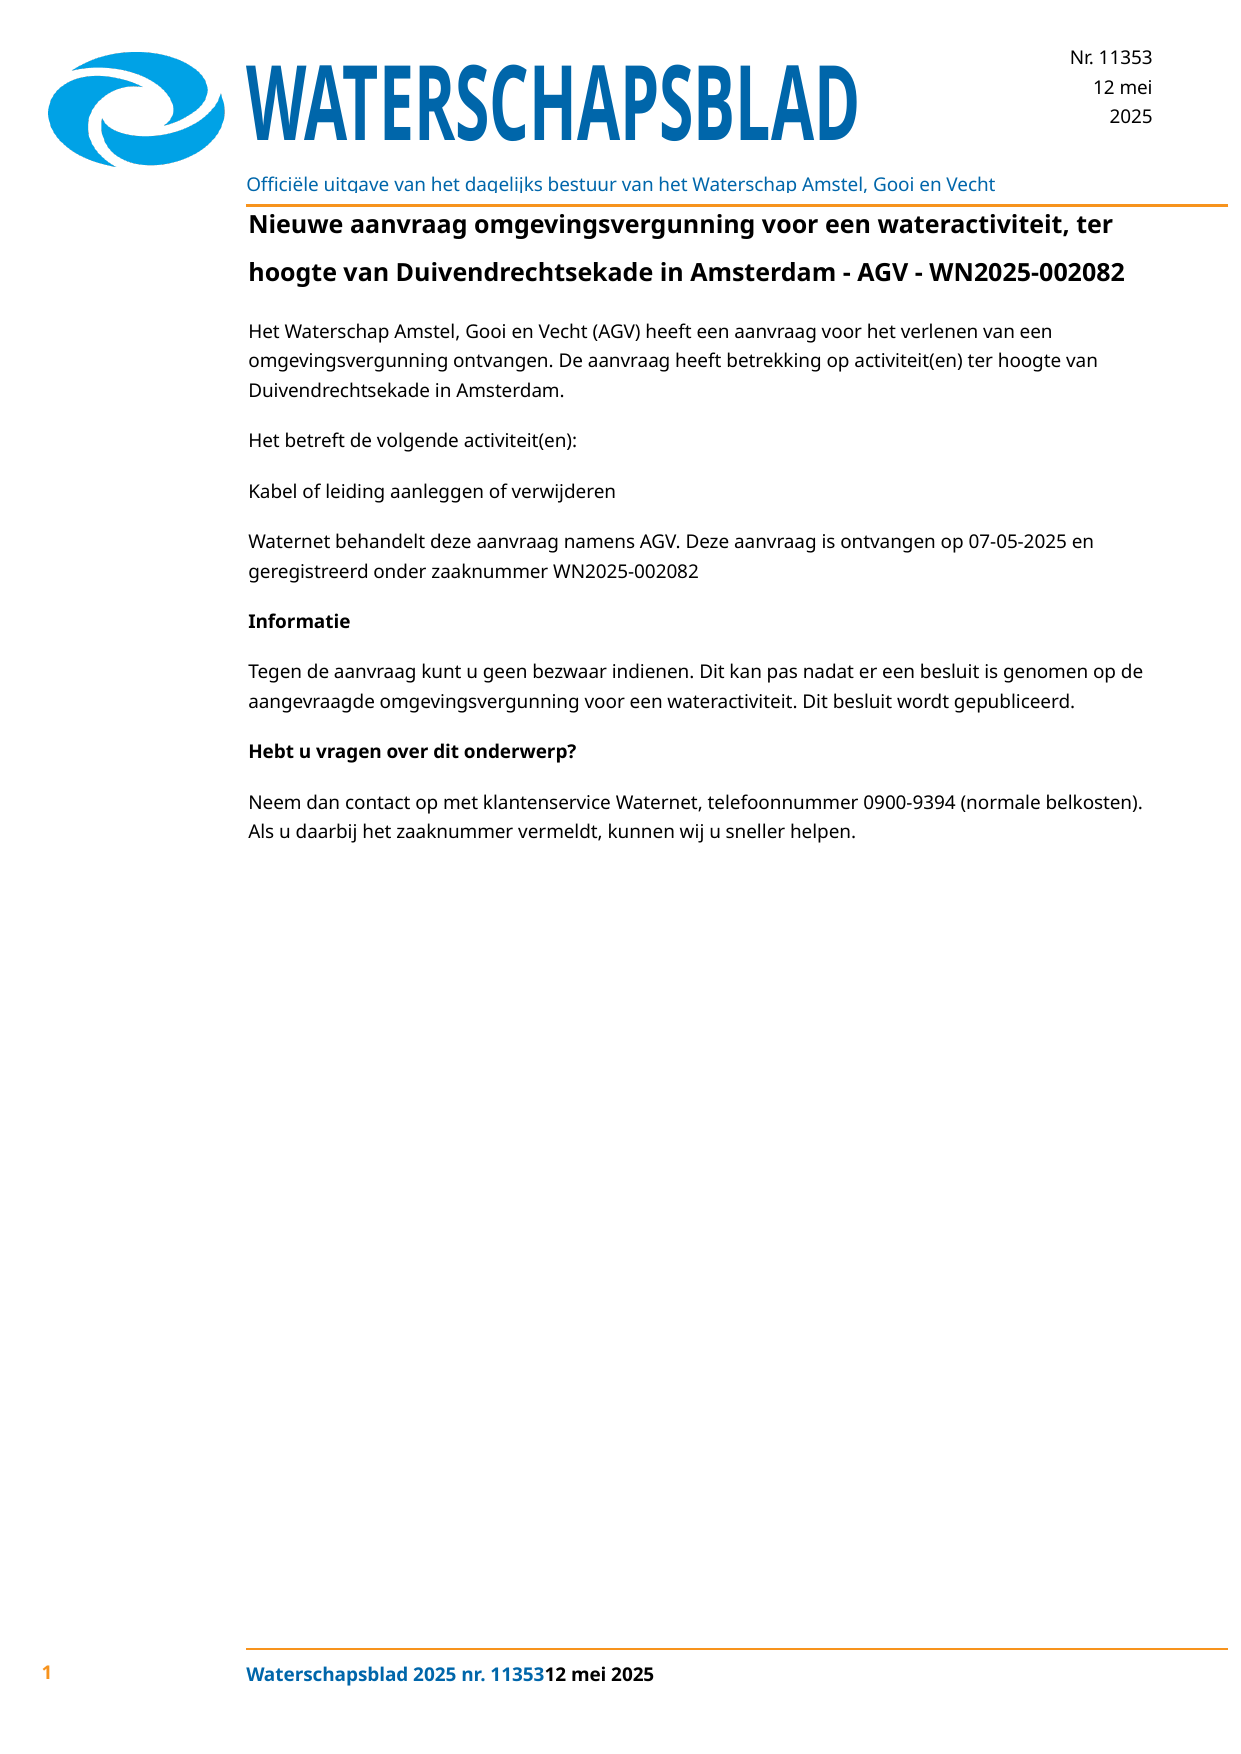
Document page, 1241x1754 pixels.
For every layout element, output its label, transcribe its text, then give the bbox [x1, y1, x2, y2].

text Neem dan contact op met klantenservice Waternet, telefoonnummer 0900-9394 (normale belkosten). Als u daarbij het zaaknummer vermeldt, kunnen wij u sneller helpen. [248, 789, 1152, 844]
text Tegen de aanvraag kunt u geen bezwaar indienen. Dit kan pas nadat er een besluit is genomen op de aangevraagde omgevingsvergunning voor een wateractiviteit. Dit besluit wordt gepubliceerd. [248, 659, 1152, 714]
text Hebt u vragen over dit onderwerp? [248, 739, 1152, 764]
text Kabel of leiding aanleggen of verwijderen [248, 478, 1152, 504]
text Waternet behandelt deze aanvraag namens AGV. Deze aanvraag is ontvangen op 07-05-2025 en geregistreerd onder zaaknummer WN2025-002082 [248, 528, 1152, 584]
text Het Waterschap Amstel, Gooi en Vecht (AGV) heeft een aanvraag voor het verlenen van een omgevingsvergunning ontvangen. De aanvraag heeft betrekking op activiteit(en) ter hoogte van Duivendrechtsekade in Amsterdam. [248, 318, 1152, 403]
text Nieuwe aanvraag omgevingsvergunning voor een wateractiviteit, ter hoogte van Duivendrechtsekade in Amsterdam - AGV - WN2025-002082 [248, 207, 1152, 288]
text Informatie [248, 608, 1152, 634]
picture [41, 47, 231, 172]
text Het betreft de volgende activiteit(en): [248, 427, 1152, 453]
